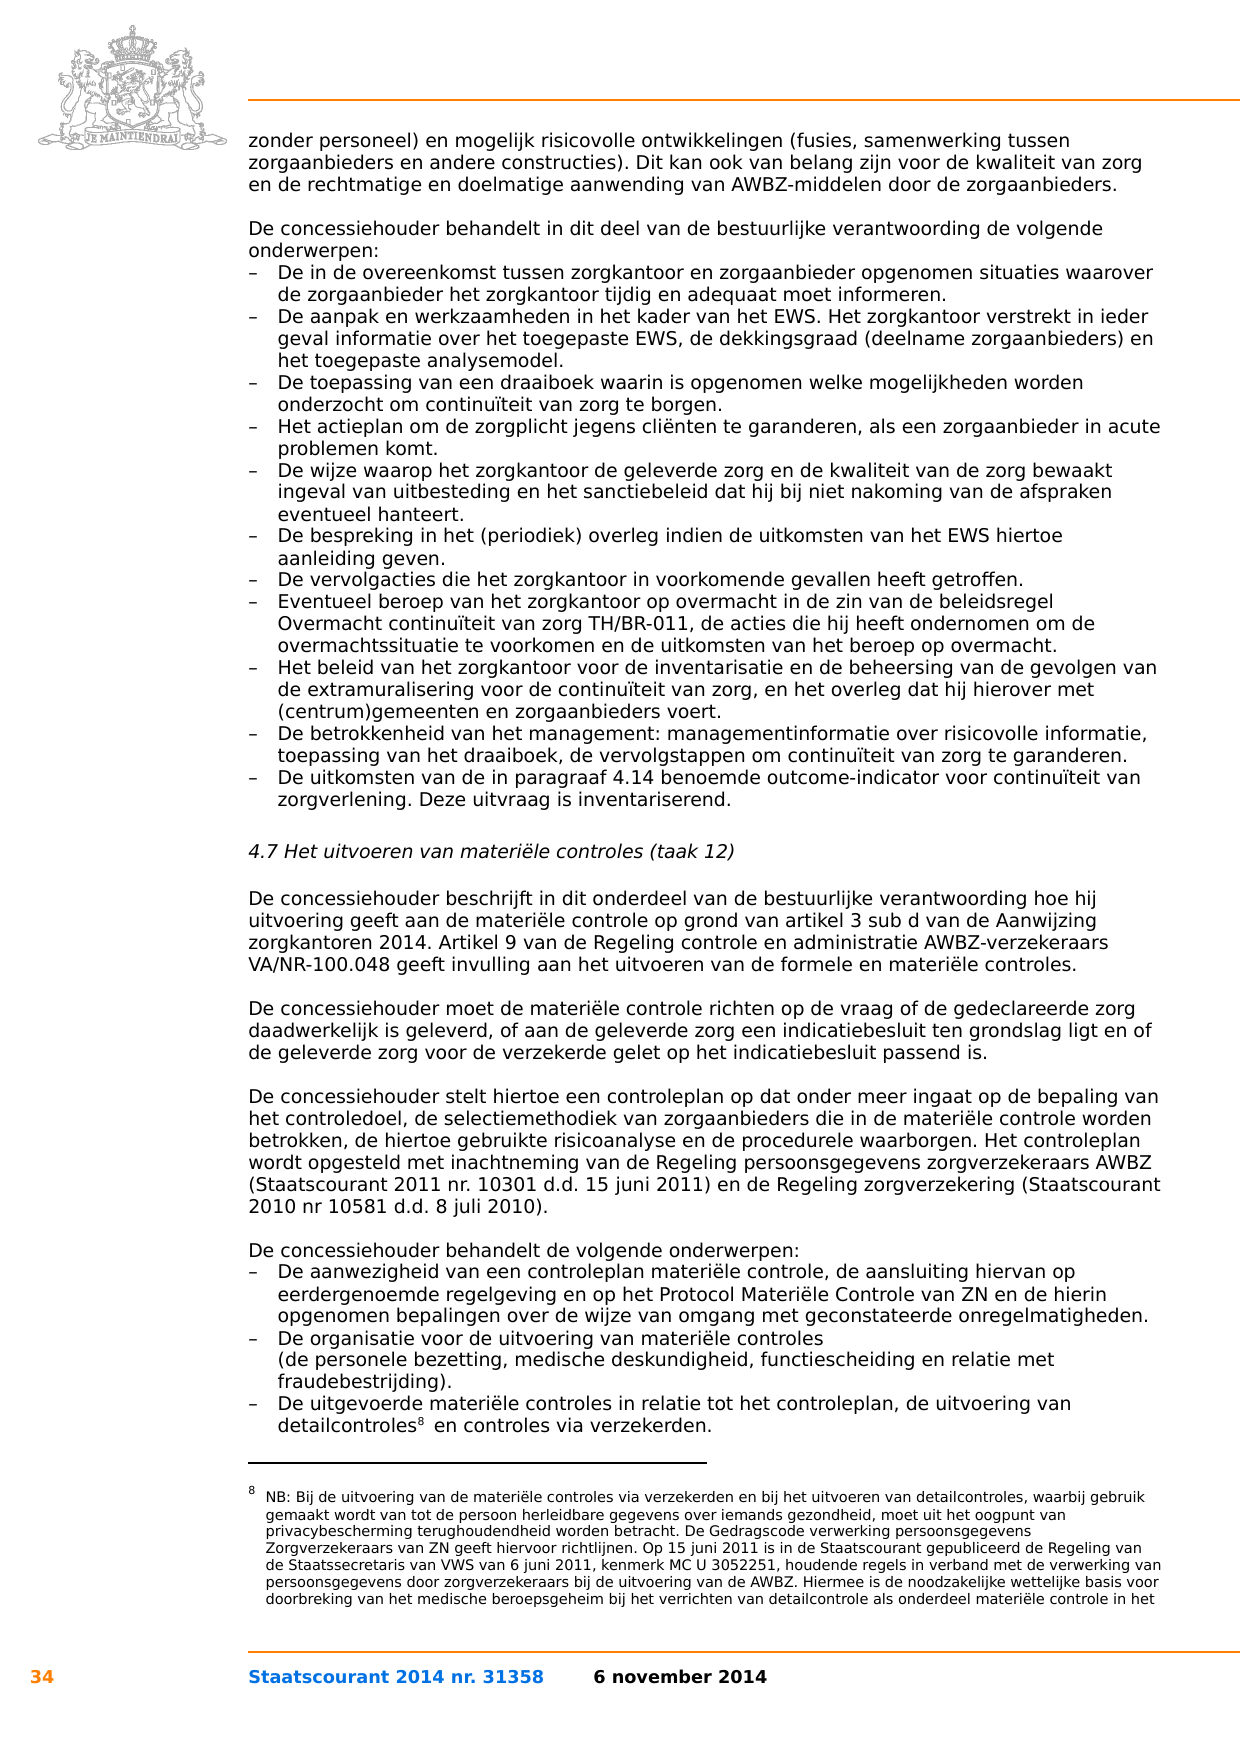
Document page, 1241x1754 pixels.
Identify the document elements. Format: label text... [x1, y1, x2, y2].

text – Het beleid van het zorgkantoor voor de inventarisatie en de beheersing van de gevolgen van de extramuralisering voor de continuïteit van zorg, en het overleg dat hij hierover met (centrum)gemeenten en zorgaanbieders voert. [248, 657, 1163, 723]
text – De organisatie voor de uitvoering van materiële controles [248, 1327, 1163, 1349]
text De concessiehouder behandelt de volgende onderwerpen: [248, 1239, 1163, 1261]
text – Het actieplan om de zorgplicht jegens cliënten te garanderen, als een zorgaanbieder in acute problemen komt. [248, 416, 1163, 459]
text – De uitkomsten van de in paragraaf 4.14 benoemde outcome-indicator voor continuïteit van zorgverlening. Deze uitvraag is inventariserend. [248, 767, 1163, 811]
picture [38, 25, 227, 150]
text De concessiehouder stelt hiertoe een controleplan op dat onder meer ingaat op de bepaling van het controledoel, de selectiemethodiek van zorgaanbieders die in de materiële controle worden betrokken, de hiertoe gebruikte risicoanalyse en de procedurele waarborgen. Het controleplan wordt opgesteld met inachtneming van de Regeling persoonsgegevens zorgverzekeraars AWBZ (Staatscourant 2011 nr. 10301 d.d. 15 juni 2011) en de Regeling zorgverzekering (Staatscourant 2010 nr 10581 d.d. 8 juli 2010). [248, 1086, 1163, 1218]
text – Eventueel beroep van het zorgkantoor op overmacht in de zin van de beleidsregel Overmacht continuïteit van zorg TH/BR-011, de acties die hij heeft ondernomen om de overmachtssituatie te voorkomen en de uitkomsten van het beroep op overmacht. [248, 591, 1163, 657]
text – De vervolgacties die het zorgkantoor in voorkomende gevallen heeft getroffen. [248, 569, 1163, 591]
text zonder personeel) en mogelijk risicovolle ontwikkelingen (fusies, samenwerking tussen zorgaanbieders en andere constructies). Dit kan ook van belang zijn voor de kwaliteit van zorg en de rechtmatige en doelmatige aanwending van AWBZ-middelen door de zorgaanbieders. [248, 130, 1163, 196]
text – De wijze waarop het zorgkantoor de geleverde zorg en de kwaliteit van de zorg bewaakt ingeval van uitbesteding en het sanctiebeleid dat hij bij niet nakoming van de afspraken eventueel hanteert. [248, 459, 1163, 525]
text De concessiehouder behandelt in dit deel van de bestuurlijke verantwoording de volgende onderwerpen: [248, 218, 1163, 262]
text – De aanpak en werkzaamheden in het kader van het EWS. Het zorgkantoor verstrekt in ieder geval informatie over het toegepaste EWS, de dekkingsgraad (deelname zorgaanbieders) en het toegepaste analysemodel. [248, 306, 1163, 372]
text De concessiehouder moet de materiële controle richten op de vraag of de gedeclareerde zorg daadwerkelijk is geleverd, of aan de geleverde zorg een indicatiebesluit ten grondslag ligt en of de geleverde zorg voor de verzekerde gelet op het indicatiebesluit passend is. [248, 998, 1163, 1064]
subtitle 4.7 Het uitvoeren van materiële controles (taak 12) [248, 841, 1163, 863]
text – De toepassing van een draaiboek waarin is opgenomen welke mogelijkheden worden onderzocht om continuïteit van zorg te borgen. [248, 372, 1163, 416]
text – De aanwezigheid van een controleplan materiële controle, de aansluiting hiervan op eerdergenoemde regelgeving en op het Protocol Materiële Controle van ZN en de hierin opgenomen bepalingen over de wijze van omgang met geconstateerde onregelmatigheden. [248, 1261, 1163, 1327]
text – De uitgevoerde materiële controles in relatie tot het controleplan, de uitvoering van detailcontroles en controles via verzekerden. [248, 1393, 1163, 1437]
text – De bespreking in het (periodiek) overleg indien de uitkomsten van het EWS hiertoe aanleiding geven. [248, 525, 1163, 569]
text NB: Bij de uitvoering van de materiële controles via verzekerden en bij het uitvoeren van detailcontroles, waarbij gebruik gemaakt wordt van tot de persoon herleidbare gegevens over iemands gezondheid, moet uit het oogpunt van privacybescherming terughoudendheid worden betracht. De Gedragscode verwerking persoonsgegevens Zorgverzekeraars van ZN geeft hiervoor richtlijnen. Op 15 juni 2011 is in de Staatscourant gepubliceerd de Regeling van de Staatssecretaris van VWS van 6 juni 2011, kenmerk MC U 3052251, houdende regels in verband met de verwerking van persoonsgegevens door zorgverzekeraars bij de uitvoering van de AWBZ. Hiermee is de noodzakelijke wettelijke basis voor doorbreking van het medische beroepsgeheim bij het verrichten van detailcontrole als onderdeel materiële controle in het [248, 1484, 1163, 1608]
text – De betrokkenheid van het management: managementinformatie over risicovolle informatie, toepassing van het draaiboek, de vervolgstappen om continuïteit van zorg te garanderen. [248, 723, 1163, 767]
text De concessiehouder beschrijft in dit onderdeel van de bestuurlijke verantwoording hoe hij uitvoering geeft aan de materiële controle op grond van artikel 3 sub d van de Aanwijzing zorgkantoren 2014. Artikel 9 van de Regeling controle en administratie AWBZ-verzekeraars VA/NR-100.048 geeft invulling aan het uitvoeren van de formele en materiële controles. [248, 888, 1163, 976]
text – De in de overeenkomst tussen zorgkantoor en zorgaanbieder opgenomen situaties waarover de zorgaanbieder het zorgkantoor tijdig en adequaat moet informeren. [248, 262, 1163, 306]
text (de personele bezetting, medische deskundigheid, functiescheiding en relatie met fraudebestrijding). [277, 1349, 1163, 1393]
